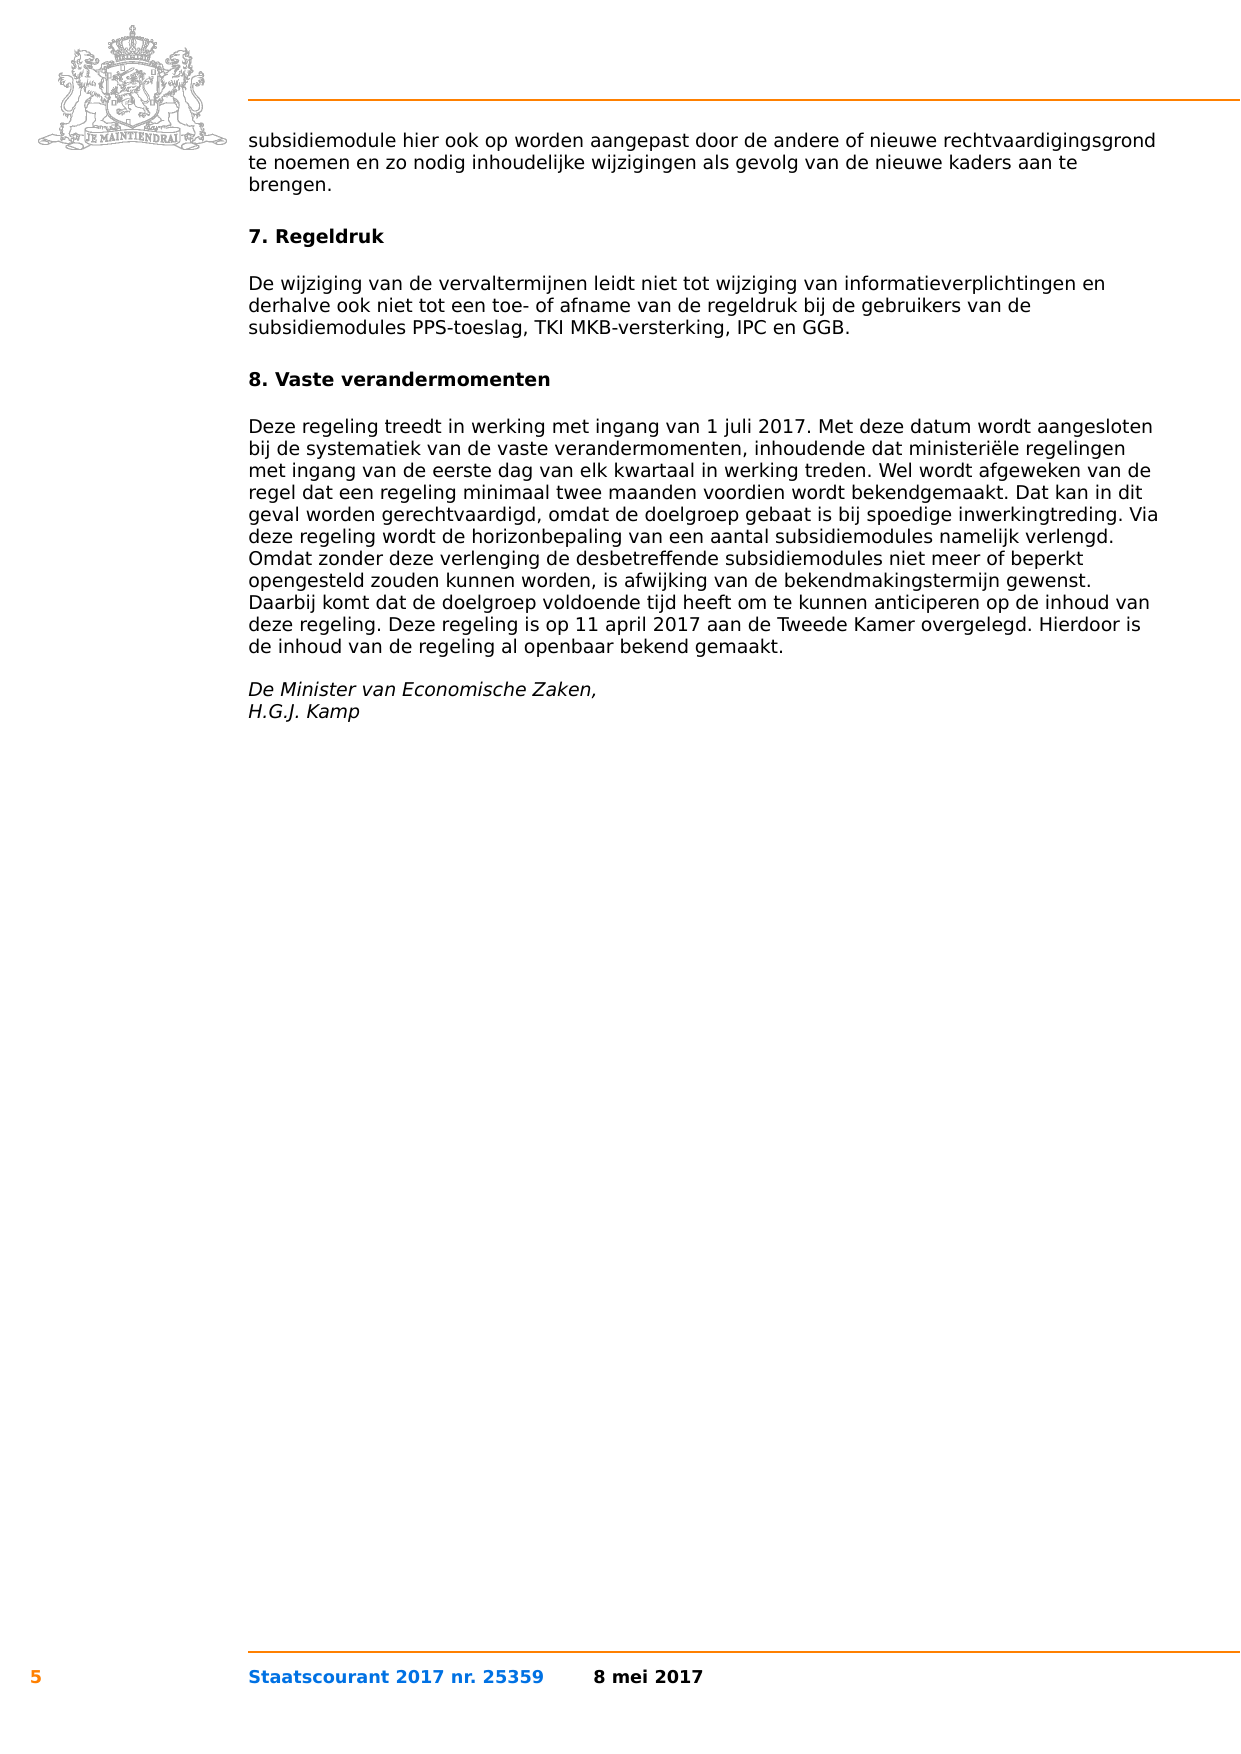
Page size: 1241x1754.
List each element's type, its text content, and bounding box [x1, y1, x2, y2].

subtitle 8. Vaste verandermomenten [248, 369, 1163, 391]
text De Minister van Economische Zaken, H.G.J. Kamp [248, 679, 1163, 723]
subtitle 7. Regeldruk [248, 226, 1163, 248]
text De wijziging van de vervaltermijnen leidt niet tot wijziging van informatieverplichtingen en derhalve ook niet tot een toe- of afname van de regeldruk bij de gebruikers van de subsidiemodules PPS-toeslag, TKI MKB-versterking, IPC en GGB. [248, 273, 1163, 339]
text subsidiemodule hier ook op worden aangepast door de andere of nieuwe rechtvaardigingsgrond te noemen en zo nodig inhoudelijke wijzigingen als gevolg van de nieuwe kaders aan te brengen. [248, 130, 1163, 196]
text Deze regeling treedt in werking met ingang van 1 juli 2017. Met deze datum wordt aangesloten bij de systematiek van de vaste verandermomenten, inhoudende dat ministeriële regelingen met ingang van de eerste dag van elk kwartaal in werking treden. Wel wordt afgeweken van de regel dat een regeling minimaal twee maanden voordien wordt bekendgemaakt. Dat kan in dit geval worden gerechtvaardigd, omdat de doelgroep gebaat is bij spoedige inwerkingtreding. Via deze regeling wordt de horizonbepaling van een aantal subsidiemodules namelijk verlengd. Omdat zonder deze verlenging de desbetreffende subsidiemodules niet meer of beperkt opengesteld zouden kunnen worden, is afwijking van de bekendmakingstermijn gewenst. Daarbij komt dat de doelgroep voldoende tijd heeft om te kunnen anticiperen op de inhoud van deze regeling. Deze regeling is op 11 april 2017 aan de Tweede Kamer overgelegd. Hierdoor is de inhoud van de regeling al openbaar bekend gemaakt. [248, 416, 1163, 657]
picture [38, 25, 227, 150]
